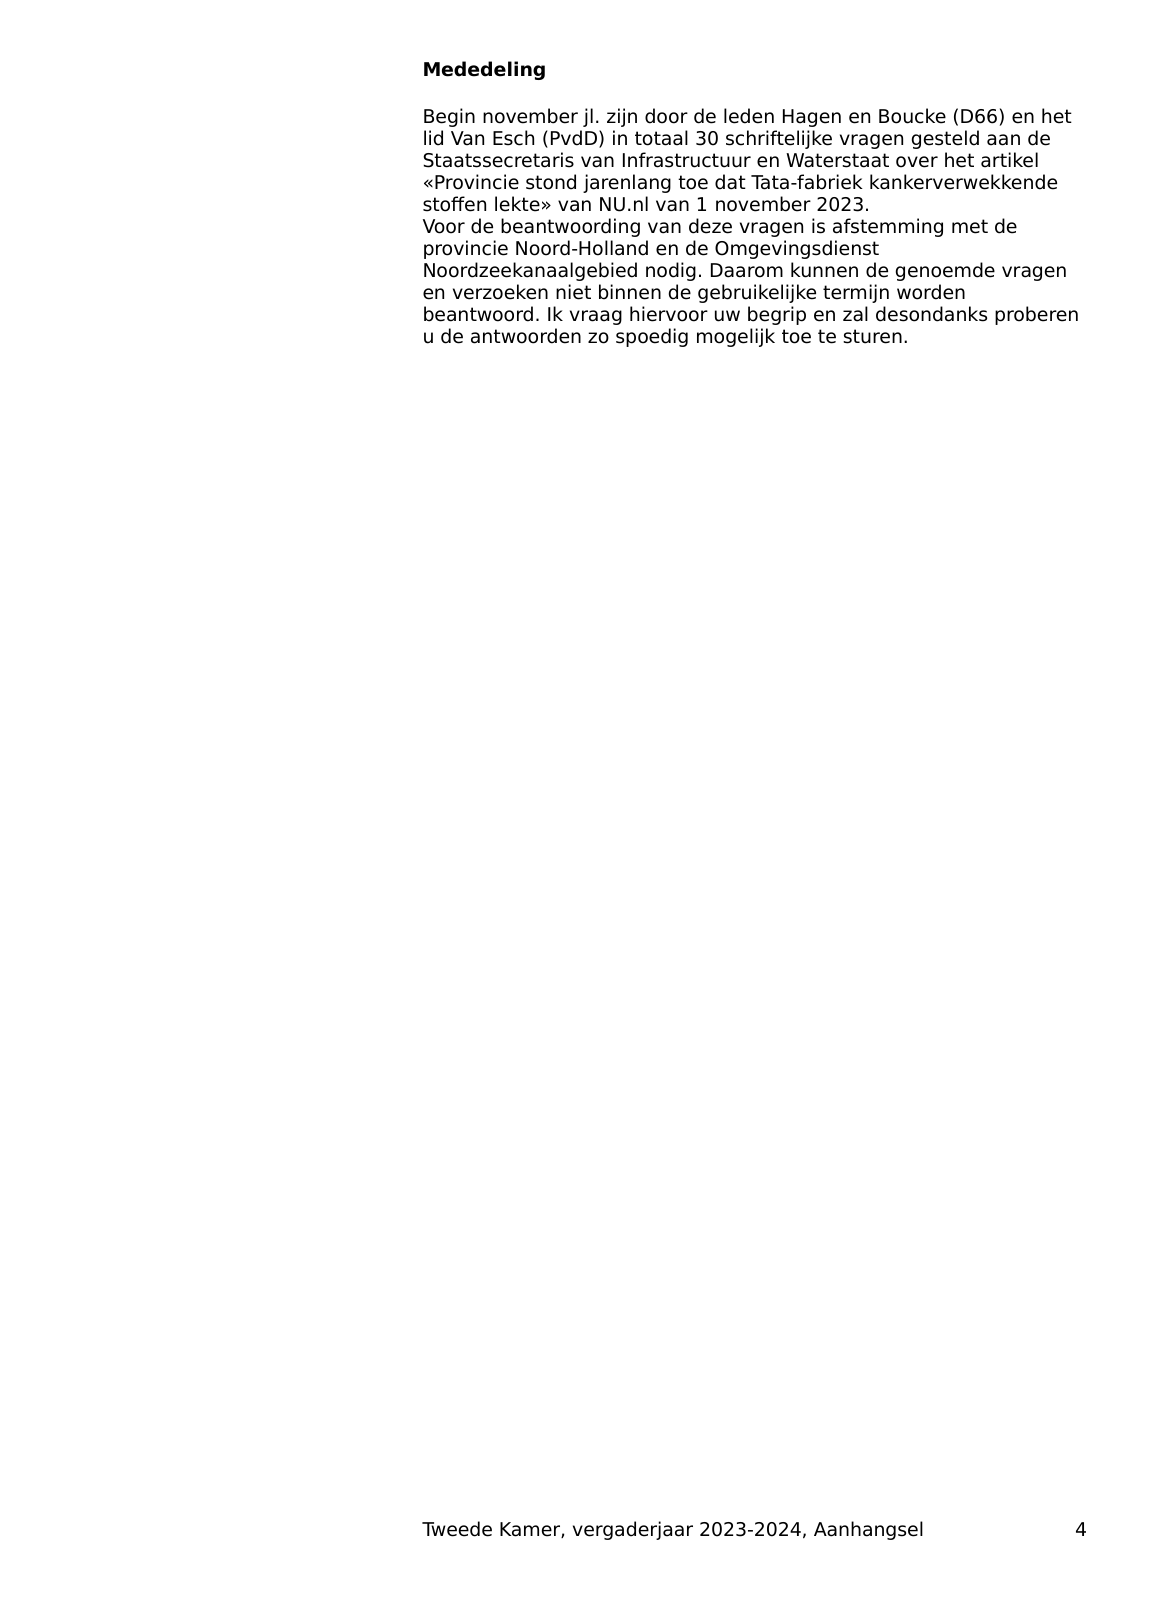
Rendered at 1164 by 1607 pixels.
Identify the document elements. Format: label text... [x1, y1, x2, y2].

text Voor de beantwoording van deze vragen is afstemming met de provincie Noord-Holland en de Omgevingsdienst Noordzeekanaalgebied nodig. Daarom kunnen de genoemde vragen en verzoeken niet binnen de gebruikelijke termijn worden beantwoord. Ik vraag hiervoor uw begrip en zal desondanks proberen u de antwoorden zo spoedig mogelijk toe te sturen. [422, 216, 1087, 348]
text Begin november jl. zijn door de leden Hagen en Boucke (D66) en het lid Van Esch (PvdD) in totaal 30 schriftelijke vragen gesteld aan de Staatssecretaris van Infrastructuur en Waterstaat over het artikel «Provincie stond jarenlang toe dat Tata-fabriek kankerverwekkende stoffen lekte» van NU.nl van 1 november 2023. [422, 106, 1087, 216]
subtitle Mededeling [422, 59, 1087, 81]
